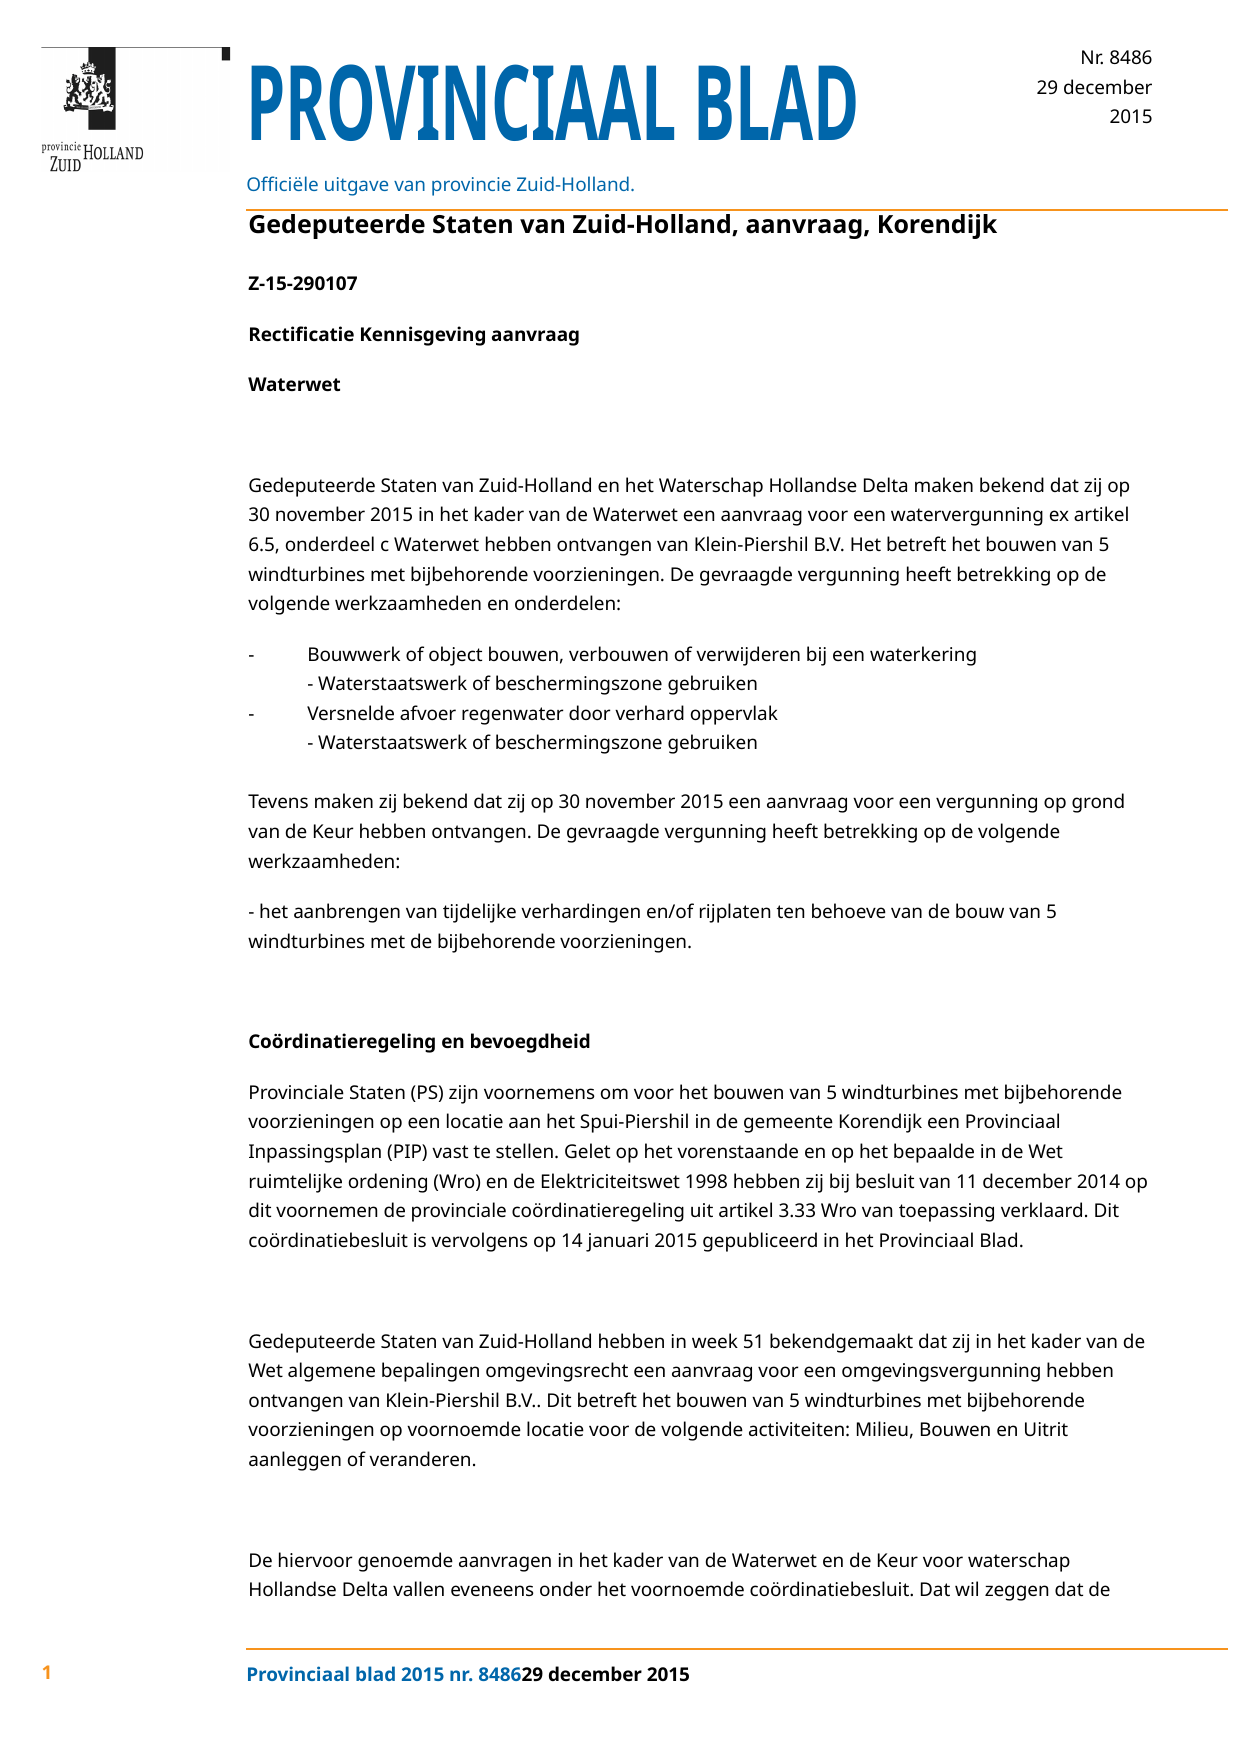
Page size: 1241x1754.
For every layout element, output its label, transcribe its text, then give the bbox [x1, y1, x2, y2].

text Gedeputeerde Staten van Zuid-Holland, aanvraag, Korendijk [248, 211, 1152, 241]
text Coördinatieregeling en bevoegdheid [248, 1029, 1152, 1054]
text Provinciale Staten (PS) zijn voornemens om voor het bouwen van 5 windturbines met bijbehorende voorzieningen op een locatie aan het Spui-Piershil in de gemeente Korendijk een Provinciaal Inpassingsplan (PIP) vast te stellen. Gelet op het vorenstaande en op het bepaalde in de Wet ruimtelijke ordening (Wro) en de Elektriciteitswet 1998 hebben zij bij besluit van 11 december 2014 op dit voornemen de provinciale coördinatieregeling uit artikel 3.33 Wro van toepassing verklaard. Dit coördinatiebesluit is vervolgens op 14 januari 2015 gepubliceerd in het Provinciaal Blad. [248, 1079, 1152, 1253]
picture [41, 47, 231, 172]
list Bouwwerk of object bouwen, verbouwen of verwijderen bij een waterkering [248, 641, 1152, 666]
text Rectificatie Kennisgeving aanvraag [248, 321, 1152, 346]
text Tevens maken zij bekend dat zij op 30 november 2015 een aanvraag voor een vergunning op grond van de Keur hebben ontvangen. De gevraagde vergunning heeft betrekking op de volgende werkzaamheden: [248, 789, 1152, 873]
text Gedeputeerde Staten van Zuid-Holland en het Waterschap Hollandse Delta maken bekend dat zij op 30 november 2015 in het kader van de Waterwet een aanvraag voor een watervergunning ex artikel 6.5, onderdeel c Waterwet hebben ontvangen van Klein-Piershil B.V. Het betreft het bouwen van 5 windturbines met bijbehorende voorzieningen. De gevraagde vergunning heeft betrekking op de volgende werkzaamheden en onderdelen: [248, 472, 1152, 616]
text Z-15-290107 [248, 270, 1152, 296]
text De hiervoor genoemde aanvragen in het kader van de Waterwet en de Keur voor waterschap Hollandse Delta vallen eveneens onder het voornoemde coördinatiebesluit. Dat wil zeggen dat de [248, 1547, 1152, 1602]
text Waterwet [248, 371, 1152, 397]
text - het aanbrengen van tijdelijke verhardingen en/of rijplaten ten behoeve van de bouw van 5 windturbines met de bijbehorende voorzieningen. [248, 898, 1152, 953]
list - Waterstaatswerk of beschermingszone gebruiken [248, 729, 1152, 755]
list Versnelde afvoer regenwater door verhard oppervlak [248, 700, 1152, 726]
list - Waterstaatswerk of beschermingszone gebruiken [248, 670, 1152, 696]
text Gedeputeerde Staten van Zuid-Holland hebben in week 51 bekendgemaakt dat zij in het kader van de Wet algemene bepalingen omgevingsrecht een aanvraag voor een omgevingsvergunning hebben ontvangen van Klein-Piershil B.V.. Dit betreft het bouwen van 5 windturbines met bijbehorende voorzieningen op voornoemde locatie voor de volgende activiteiten: Milieu, Bouwen en Uitrit aanleggen of veranderen. [248, 1328, 1152, 1472]
